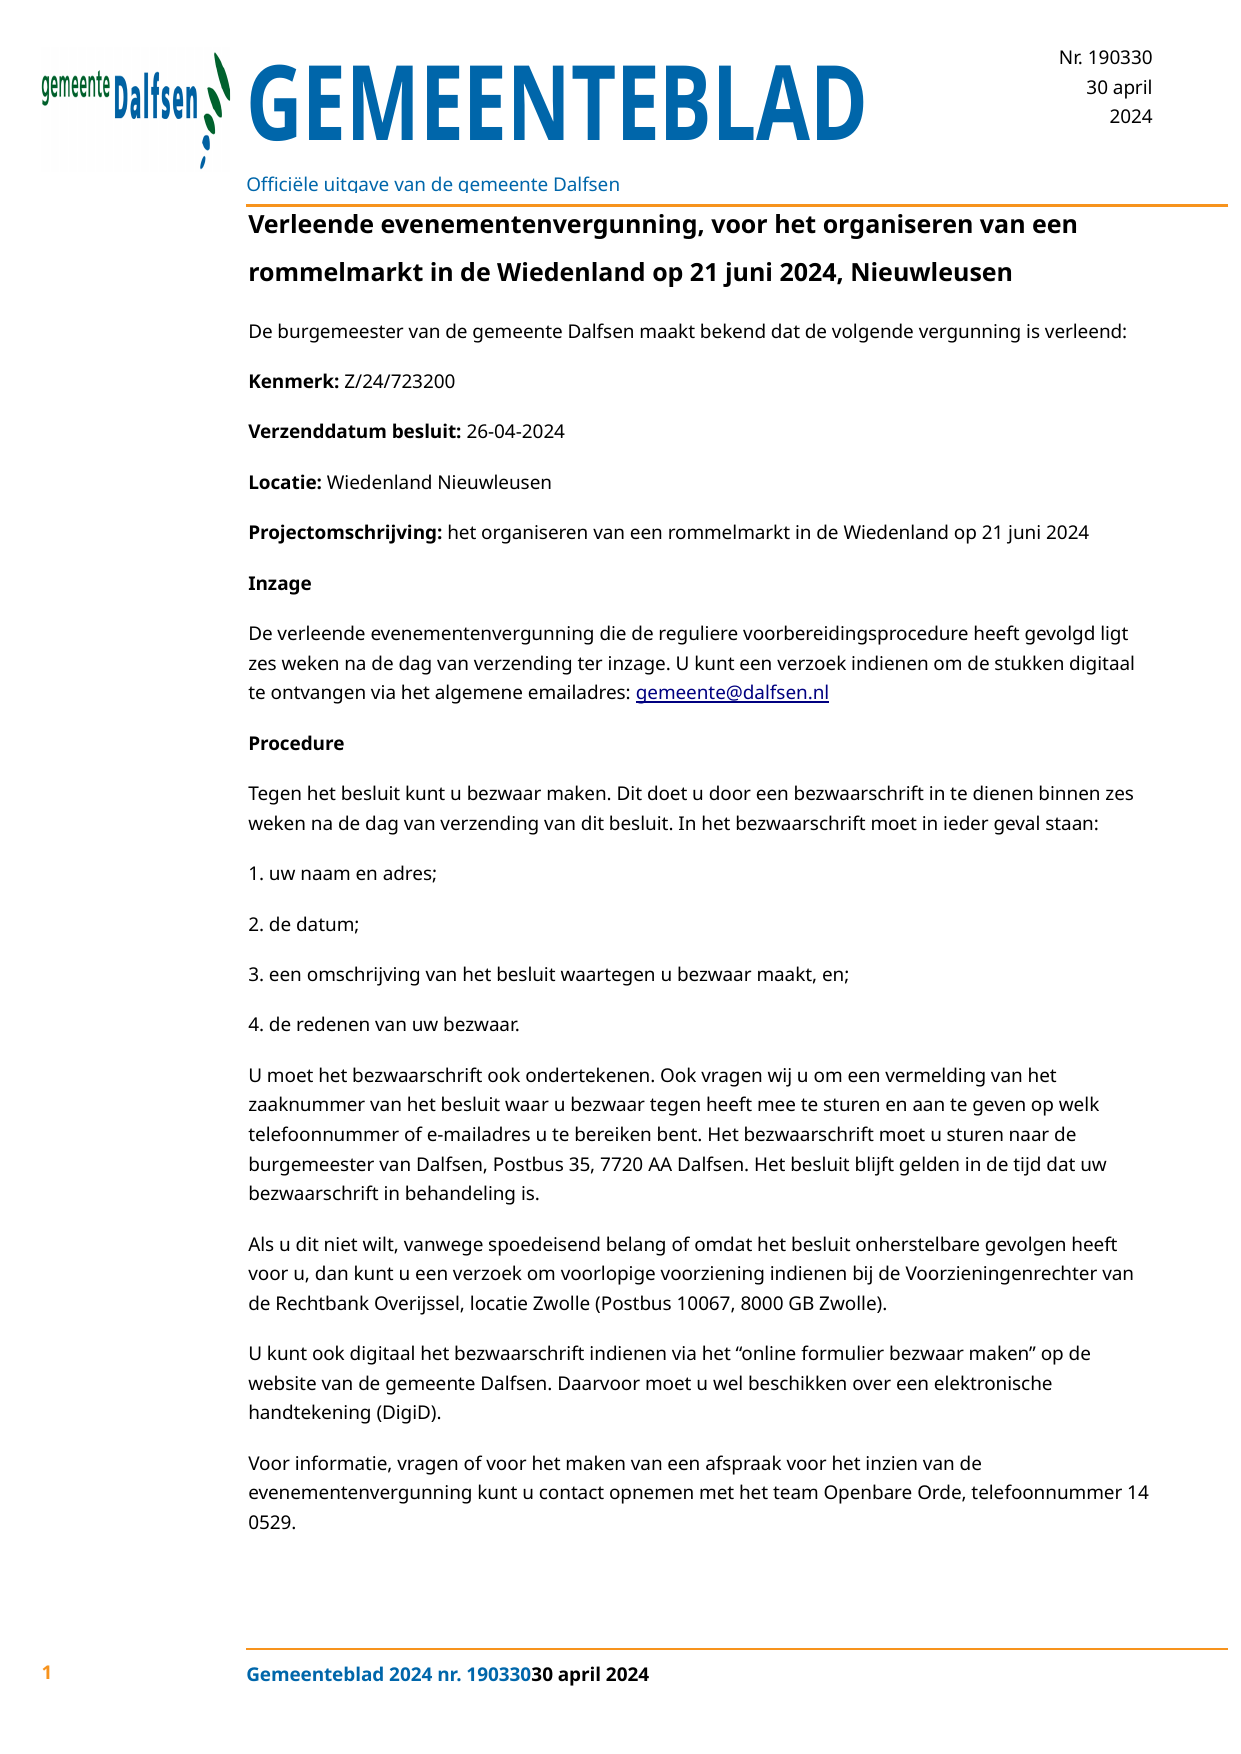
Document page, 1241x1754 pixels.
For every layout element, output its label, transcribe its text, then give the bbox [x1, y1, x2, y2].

text 1. uw naam en adres; [248, 860, 1152, 886]
text 4. de redenen van uw bezwaar. [248, 1012, 1152, 1037]
text 3. een omschrijving van het besluit waartegen u bezwaar maakt, en; [248, 961, 1152, 987]
text Verleende evenementenvergunning, voor het organiseren van een rommelmarkt in de Wiedenland op 21 juni 2024, Nieuwleusen [248, 207, 1152, 288]
picture [41, 47, 231, 172]
text De burgemeester van de gemeente Dalfsen maakt bekend dat de volgende vergunning is verleend: [248, 318, 1152, 344]
text Projectomschrijving: het organiseren van een rommelmarkt in de Wiedenland op 21 juni 2024 [248, 519, 1152, 545]
text 2. de datum; [248, 911, 1152, 937]
text Procedure [248, 730, 1152, 756]
text Locatie: Wiedenland Nieuwleusen [248, 469, 1152, 495]
text Verzenddatum besluit: 26-04-2024 [248, 419, 1152, 444]
text Als u dit niet wilt, vanwege spoedeisend belang of omdat het besluit onherstelbare gevolgen heeft voor u, dan kunt u een verzoek om voorlopige voorziening indienen bij de Voorzieningenrechter van de Rechtbank Overijssel, locatie Zwolle (Postbus 10067, 8000 GB Zwolle). [248, 1231, 1152, 1316]
text Kenmerk: Z/24/723200 [248, 368, 1152, 394]
text Inzage [248, 570, 1152, 596]
text U moet het bezwaarschrift ook ondertekenen. Ook vragen wij u om een vermelding van het zaaknummer van het besluit waar u bezwaar tegen heeft mee te sturen en aan te geven op welk telefoonnummer of e-mailadres u te bereiken bent. Het bezwaarschrift moet u sturen naar de burgemeester van Dalfsen, Postbus 35, 7720 AA Dalfsen. Het besluit blijft gelden in de tijd dat uw bezwaarschrift in behandeling is. [248, 1062, 1152, 1206]
text Tegen het besluit kunt u bezwaar maken. Dit doet u door een bezwaarschrift in te dienen binnen zes weken na de dag van verzending van dit besluit. In het bezwaarschrift moet in ieder geval staan: [248, 780, 1152, 836]
text Voor informatie, vragen of voor het maken van een afspraak voor het inzien van de evenementenvergunning kunt u contact opnemen met het team Openbare Orde, telefoonnummer 14 0529. [248, 1450, 1152, 1535]
text De verleende evenementenvergunning die de reguliere voorbereidingsprocedure heeft gevolgd ligt zes weken na de dag van verzending ter inzage. U kunt een verzoek indienen om de stukken digitaal te ontvangen via het algemene emailadres: gemeente@dalfsen.nl [248, 620, 1152, 705]
text U kunt ook digitaal het bezwaarschrift indienen via het “online formulier bezwaar maken” op de website van de gemeente Dalfsen. Daarvoor moet u wel beschikken over een elektronische handtekening (DigiD). [248, 1340, 1152, 1425]
